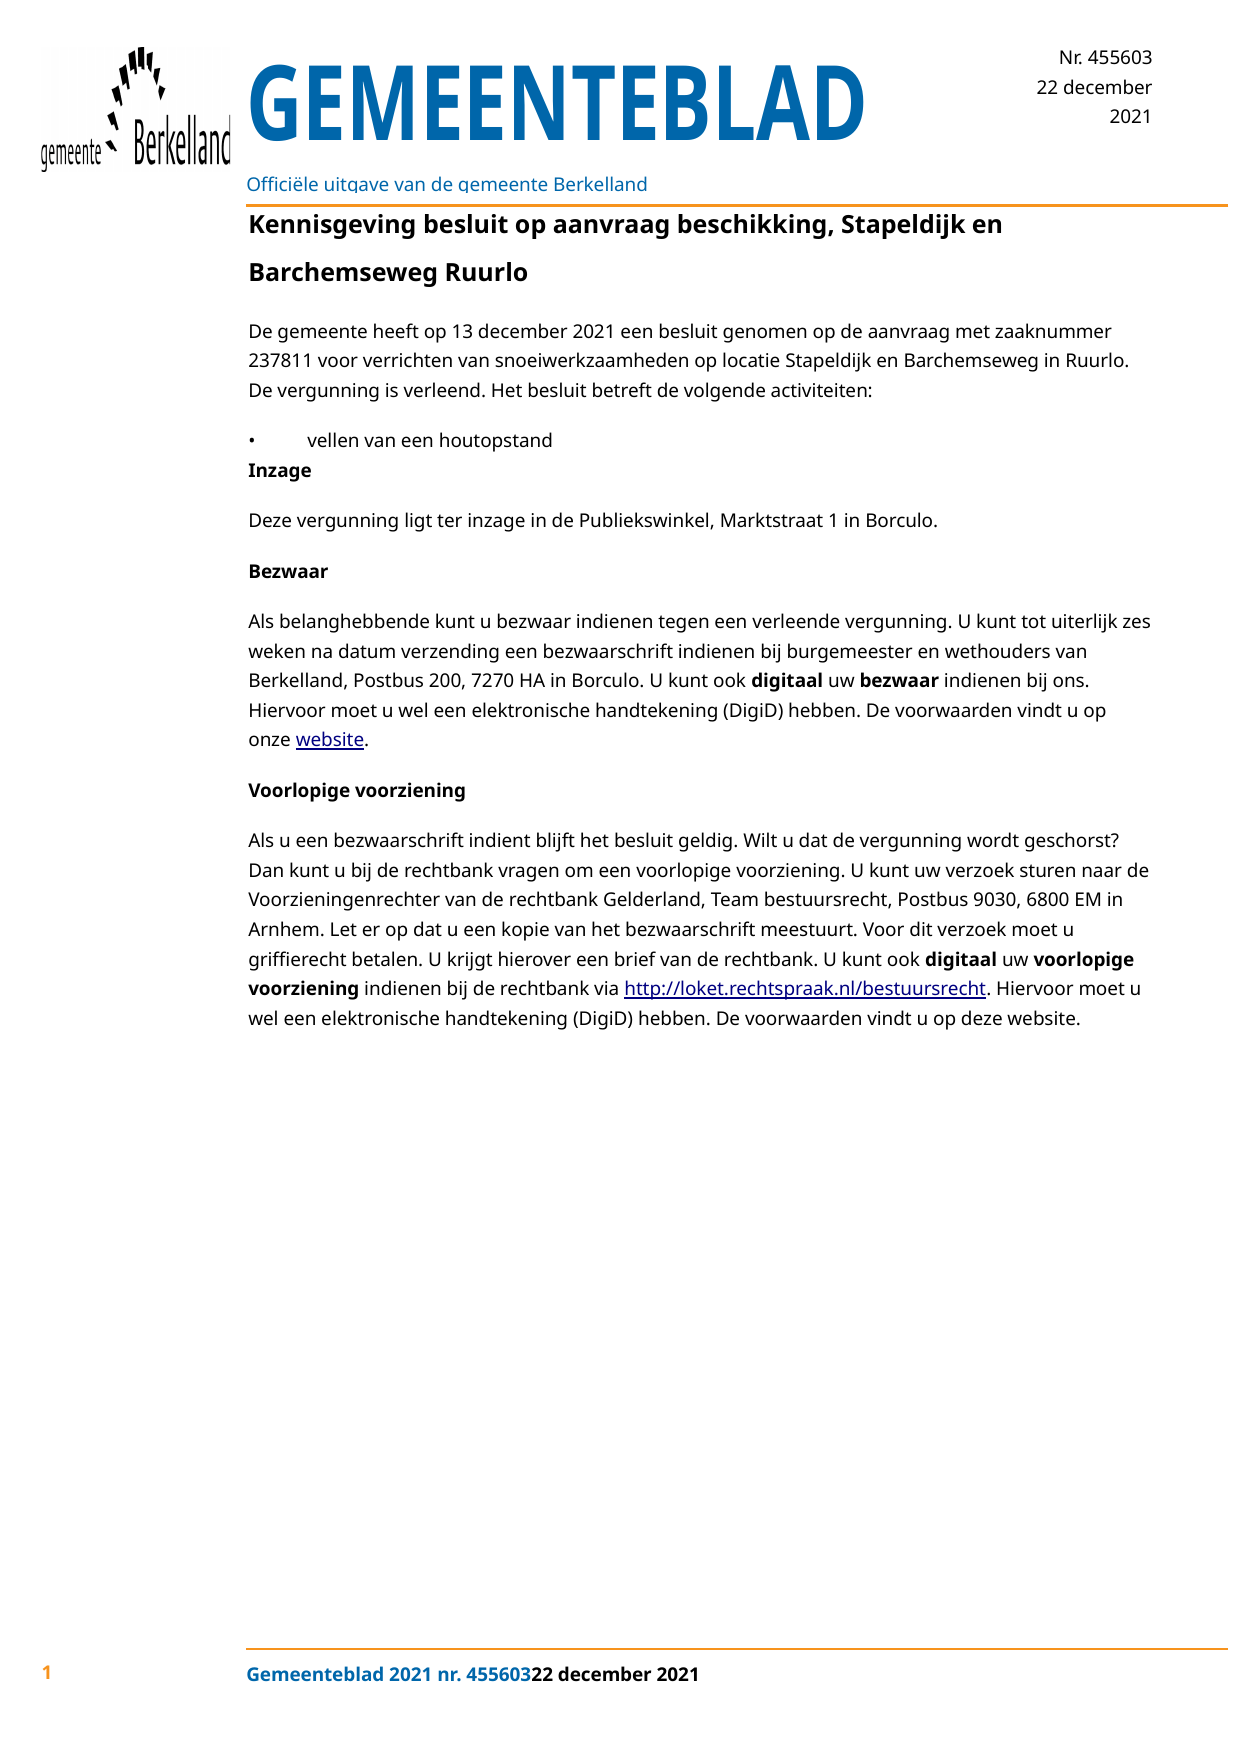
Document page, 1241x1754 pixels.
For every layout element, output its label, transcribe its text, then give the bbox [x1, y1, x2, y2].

text Bezwaar [248, 558, 1152, 584]
picture [41, 47, 231, 172]
text Als u een bezwaarschrift indient blijft het besluit geldig. Wilt u dat de vergunning wordt geschorst? Dan kunt u bij de rechtbank vragen om een voorlopige voorziening. U kunt uw verzoek sturen naar de Voorzieningenrechter van de rechtbank Gelderland, Team bestuursrecht, Postbus 9030, 6800 EM in Arnhem. Let er op dat u een kopie van het bezwaarschrift meestuurt. Voor dit verzoek moet u griffierecht betalen. U krijgt hierover een brief van de rechtbank. U kunt ook digitaal uw voorlopige voorziening indienen bij de rechtbank via http://loket.rechtspraak.nl/bestuursrecht. Hiervoor moet u wel een elektronische handtekening (DigiD) hebben. De voorwaarden vindt u op deze website. [248, 827, 1152, 1031]
text De gemeente heeft op 13 december 2021 een besluit genomen op de aanvraag met zaaknummer 237811 voor verrichten van snoeiwerkzaamheden op locatie Stapeldijk en Barchemseweg in Ruurlo. De vergunning is verleend. Het besluit betreft de volgende activiteiten: [248, 318, 1152, 403]
text Als belanghebbende kunt u bezwaar indienen tegen een verleende vergunning. U kunt tot uiterlijk zes weken na datum verzending een bezwaarschrift indienen bij burgemeester en wethouders van Berkelland, Postbus 200, 7270 HA in Borculo. U kunt ook digitaal uw bezwaar indienen bij ons. Hiervoor moet u wel een elektronische handtekening (DigiD) hebben. De voorwaarden vindt u op onze website. [248, 608, 1152, 752]
text Kennisgeving besluit op aanvraag beschikking, Stapeldijk en Barchemseweg Ruurlo [248, 207, 1152, 288]
text Deze vergunning ligt ter inzage in de Publiekswinkel, Marktstraat 1 in Borculo. [248, 507, 1152, 533]
text Inzage [248, 457, 1152, 483]
text Voorlopige voorziening [248, 777, 1152, 803]
list vellen van een houtopstand [248, 427, 1152, 453]
